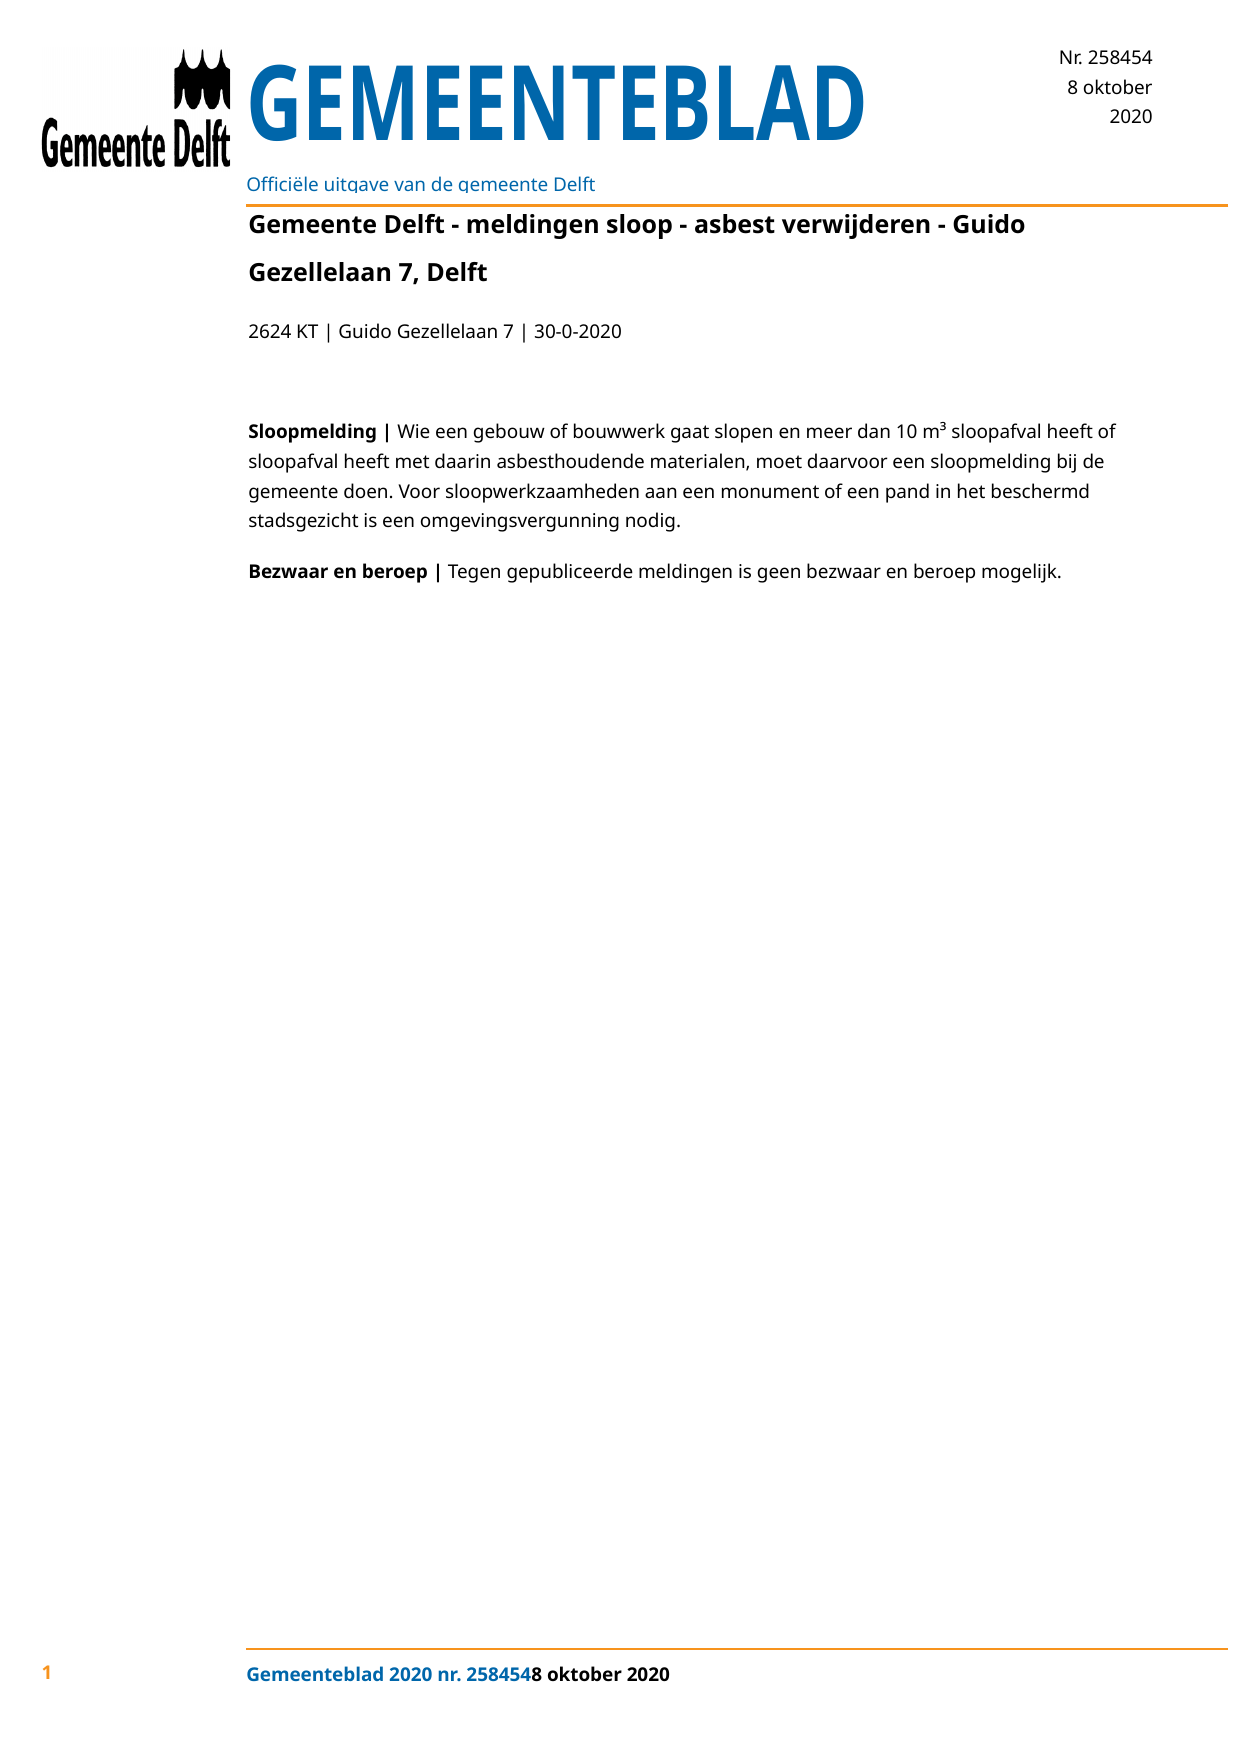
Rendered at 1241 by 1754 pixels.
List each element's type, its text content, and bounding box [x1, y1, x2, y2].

text Bezwaar en beroep | Tegen gepubliceerde meldingen is geen bezwaar en beroep mogelijk. [248, 558, 1152, 584]
text Sloopmelding | Wie een gebouw of bouwwerk gaat slopen en meer dan 10 m³ sloopafval heeft of sloopafval heeft met daarin asbesthoudende materialen, moet daarvoor een sloopmelding bij de gemeente doen. Voor sloopwerkzaamheden aan een monument of een pand in het beschermd stadsgezicht is een omgevingsvergunning nodig. [248, 419, 1152, 533]
text 2624 KT | Guido Gezellelaan 7 | 30-0-2020 [248, 318, 1152, 344]
picture [41, 47, 231, 172]
text Gemeente Delft - meldingen sloop - asbest verwijderen - Guido Gezellelaan 7, Delft [248, 207, 1152, 288]
